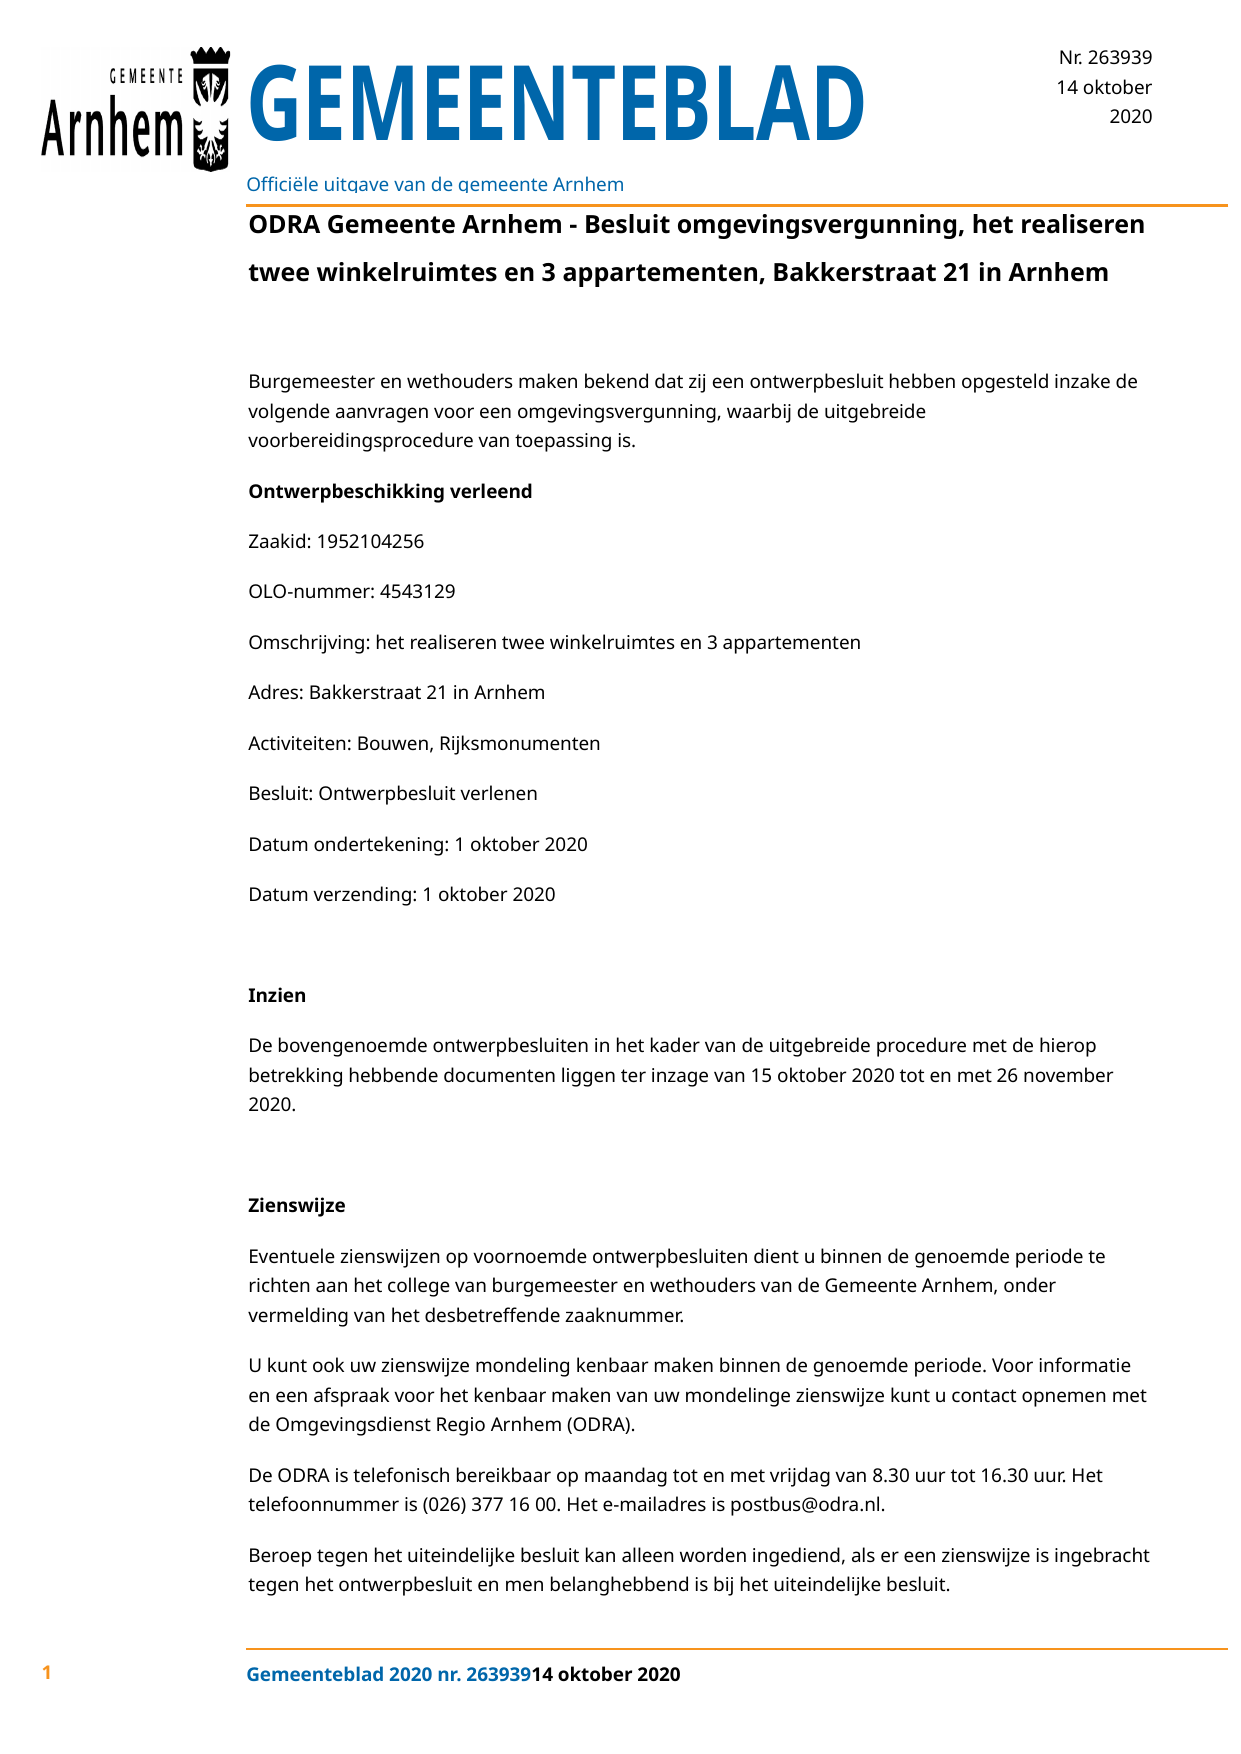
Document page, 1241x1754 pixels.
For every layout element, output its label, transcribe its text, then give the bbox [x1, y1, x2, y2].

text Beroep tegen het uiteindelijke besluit kan alleen worden ingediend, als er een zienswijze is ingebracht tegen het ontwerpbesluit en men belanghebbend is bij het uiteindelijke besluit. [248, 1542, 1152, 1597]
text Activiteiten: Bouwen, Rijksmonumenten [248, 730, 1152, 756]
text ODRA Gemeente Arnhem - Besluit omgevingsvergunning, het realiseren twee winkelruimtes en 3 appartementen, Bakkerstraat 21 in Arnhem [248, 207, 1152, 288]
text Burgemeester en wethouders maken bekend dat zij een ontwerpbesluit hebben opgesteld inzake de volgende aanvragen voor een omgevingsvergunning, waarbij de uitgebreide voorbereidingsprocedure van toepassing is. [248, 368, 1152, 453]
text Datum verzending: 1 oktober 2020 [248, 881, 1152, 907]
text Adres: Bakkerstraat 21 in Arnhem [248, 679, 1152, 705]
text De bovengenoemde ontwerpbesluiten in het kader van de uitgebreide procedure met de hierop betrekking hebbende documenten liggen ter inzage van 15 oktober 2020 tot en met 26 november 2020. [248, 1032, 1152, 1117]
text Omschrijving: het realiseren twee winkelruimtes en 3 appartementen [248, 629, 1152, 655]
text Ontwerpbeschikking verleend [248, 478, 1152, 504]
text Zaakid: 1952104256 [248, 528, 1152, 554]
text Besluit: Ontwerpbesluit verlenen [248, 780, 1152, 806]
text Datum ondertekening: 1 oktober 2020 [248, 831, 1152, 857]
text U kunt ook uw zienswijze mondeling kenbaar maken binnen de genoemde periode. Voor informatie en een afspraak voor het kenbaar maken van uw mondelinge zienswijze kunt u contact opnemen met de Omgevingsdienst Regio Arnhem (ODRA). [248, 1352, 1152, 1437]
text De ODRA is telefonisch bereikbaar op maandag tot en met vrijdag van 8.30 uur tot 16.30 uur. Het telefoonnummer is (026) 377 16 00. Het e-mailadres is postbus@odra.nl. [248, 1462, 1152, 1517]
text OLO-nummer: 4543129 [248, 579, 1152, 604]
picture [41, 47, 231, 172]
text Inzien [248, 982, 1152, 1008]
text Eventuele zienswijzen op voornoemde ontwerpbesluiten dient u binnen de genoemde periode te richten aan het college van burgemeester en wethouders van de Gemeente Arnhem, onder vermelding van het desbetreffende zaaknummer. [248, 1243, 1152, 1328]
text Zienswijze [248, 1192, 1152, 1218]
